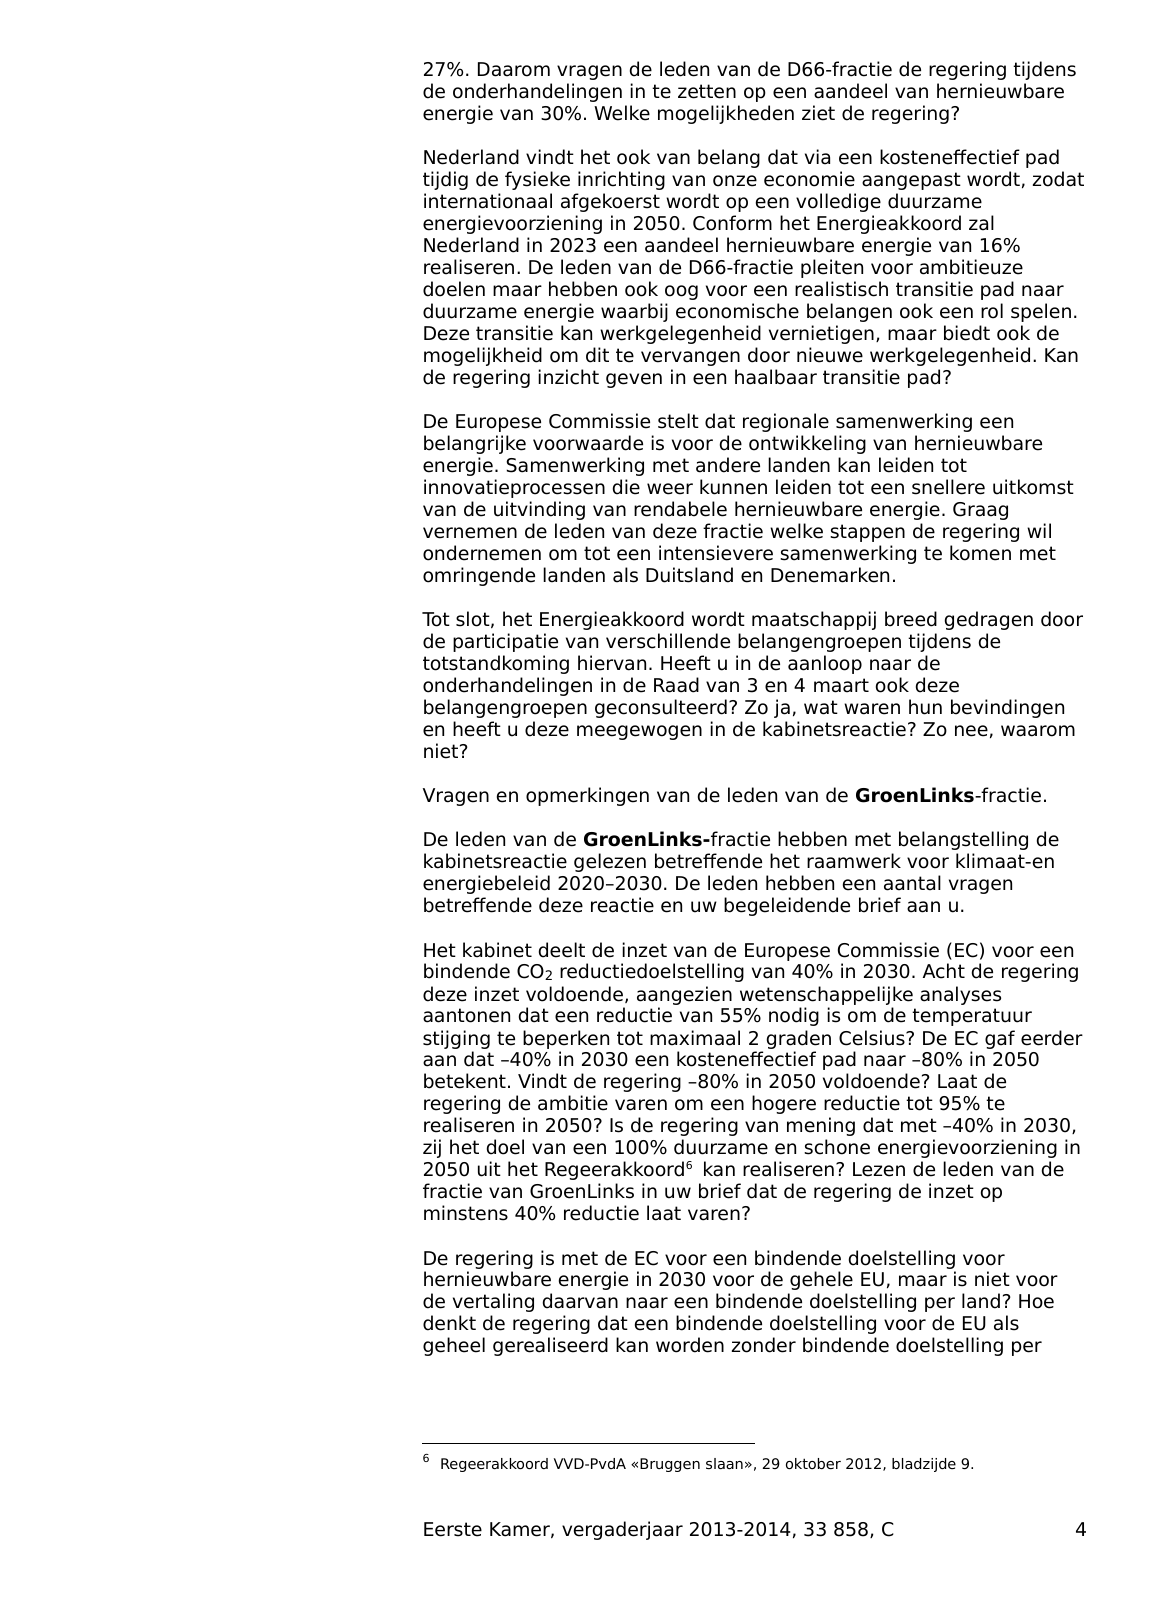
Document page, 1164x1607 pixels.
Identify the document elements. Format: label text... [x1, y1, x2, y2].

text Regeerakkoord VVD-PvdA «Bruggen slaan», 29 oktober 2012, bladzijde 9. [422, 1452, 1087, 1474]
text Nederland vindt het ook van belang dat via een kosteneffectief pad tijdig de fysieke inrichting van onze economie aangepast wordt, zodat internationaal afgekoerst wordt op een volledige duurzame energievoorziening in 2050. Conform het Energieakkoord zal Nederland in 2023 een aandeel hernieuwbare energie van 16% realiseren. De leden van de D66-fractie pleiten voor ambitieuze doelen maar hebben ook oog voor een realistisch transitie pad naar duurzame energie waarbij economische belangen ook een rol spelen. Deze transitie kan werkgelegenheid vernietigen, maar biedt ook de mogelijkheid om dit te vervangen door nieuwe werkgelegenheid. Kan de regering inzicht geven in een haalbaar transitie pad? [422, 147, 1087, 389]
text 27%. Daarom vragen de leden van de D66-fractie de regering tijdens de onderhandelingen in te zetten op een aandeel van hernieuwbare energie van 30%. Welke mogelijkheden ziet de regering? [422, 59, 1087, 125]
text Het kabinet deelt de inzet van de Europese Commissie (EC) voor een bindende CO2 reductiedoelstelling van 40% in 2030. Acht de regering deze inzet voldoende, aangezien wetenschappelijke analyses aantonen dat een reductie van 55% nodig is om de temperatuur stijging te beperken tot maximaal 2 graden Celsius? De EC gaf eerder aan dat –40% in 2030 een kosteneffectief pad naar –80% in 2050 betekent. Vindt de regering –80% in 2050 voldoende? Laat de regering de ambitie varen om een hogere reductie tot 95% te realiseren in 2050? Is de regering van mening dat met –40% in 2030, zij het doel van een 100% duurzame en schone energievoorziening in 2050 uit het Regeerakkoord kan realiseren? Lezen de leden van de fractie van GroenLinks in uw brief dat de regering de inzet op minstens 40% reductie laat varen? [422, 939, 1087, 1225]
text Vragen en opmerkingen van de leden van de GroenLinks-fractie. [422, 785, 1087, 807]
text Tot slot, het Energieakkoord wordt maatschappij breed gedragen door de participatie van verschillende belangengroepen tijdens de totstandkoming hiervan. Heeft u in de aanloop naar de onderhandelingen in de Raad van 3 en 4 maart ook deze belangengroepen geconsulteerd? Zo ja, wat waren hun bevindingen en heeft u deze meegewogen in de kabinetsreactie? Zo nee, waarom niet? [422, 609, 1087, 763]
text De Europese Commissie stelt dat regionale samenwerking een belangrijke voorwaarde is voor de ontwikkeling van hernieuwbare energie. Samenwerking met andere landen kan leiden tot innovatieprocessen die weer kunnen leiden tot een snellere uitkomst van de uitvinding van rendabele hernieuwbare energie. Graag vernemen de leden van deze fractie welke stappen de regering wil ondernemen om tot een intensievere samenwerking te komen met omringende landen als Duitsland en Denemarken. [422, 411, 1087, 587]
text De regering is met de EC voor een bindende doelstelling voor hernieuwbare energie in 2030 voor de gehele EU, maar is niet voor de vertaling daarvan naar een bindende doelstelling per land? Hoe denkt de regering dat een bindende doelstelling voor de EU als geheel gerealiseerd kan worden zonder bindende doelstelling per [422, 1247, 1087, 1357]
text De leden van de GroenLinks-fractie hebben met belangstelling de kabinetsreactie gelezen betreffende het raamwerk voor klimaat-en energiebeleid 2020–2030. De leden hebben een aantal vragen betreffende deze reactie en uw begeleidende brief aan u. [422, 829, 1087, 917]
